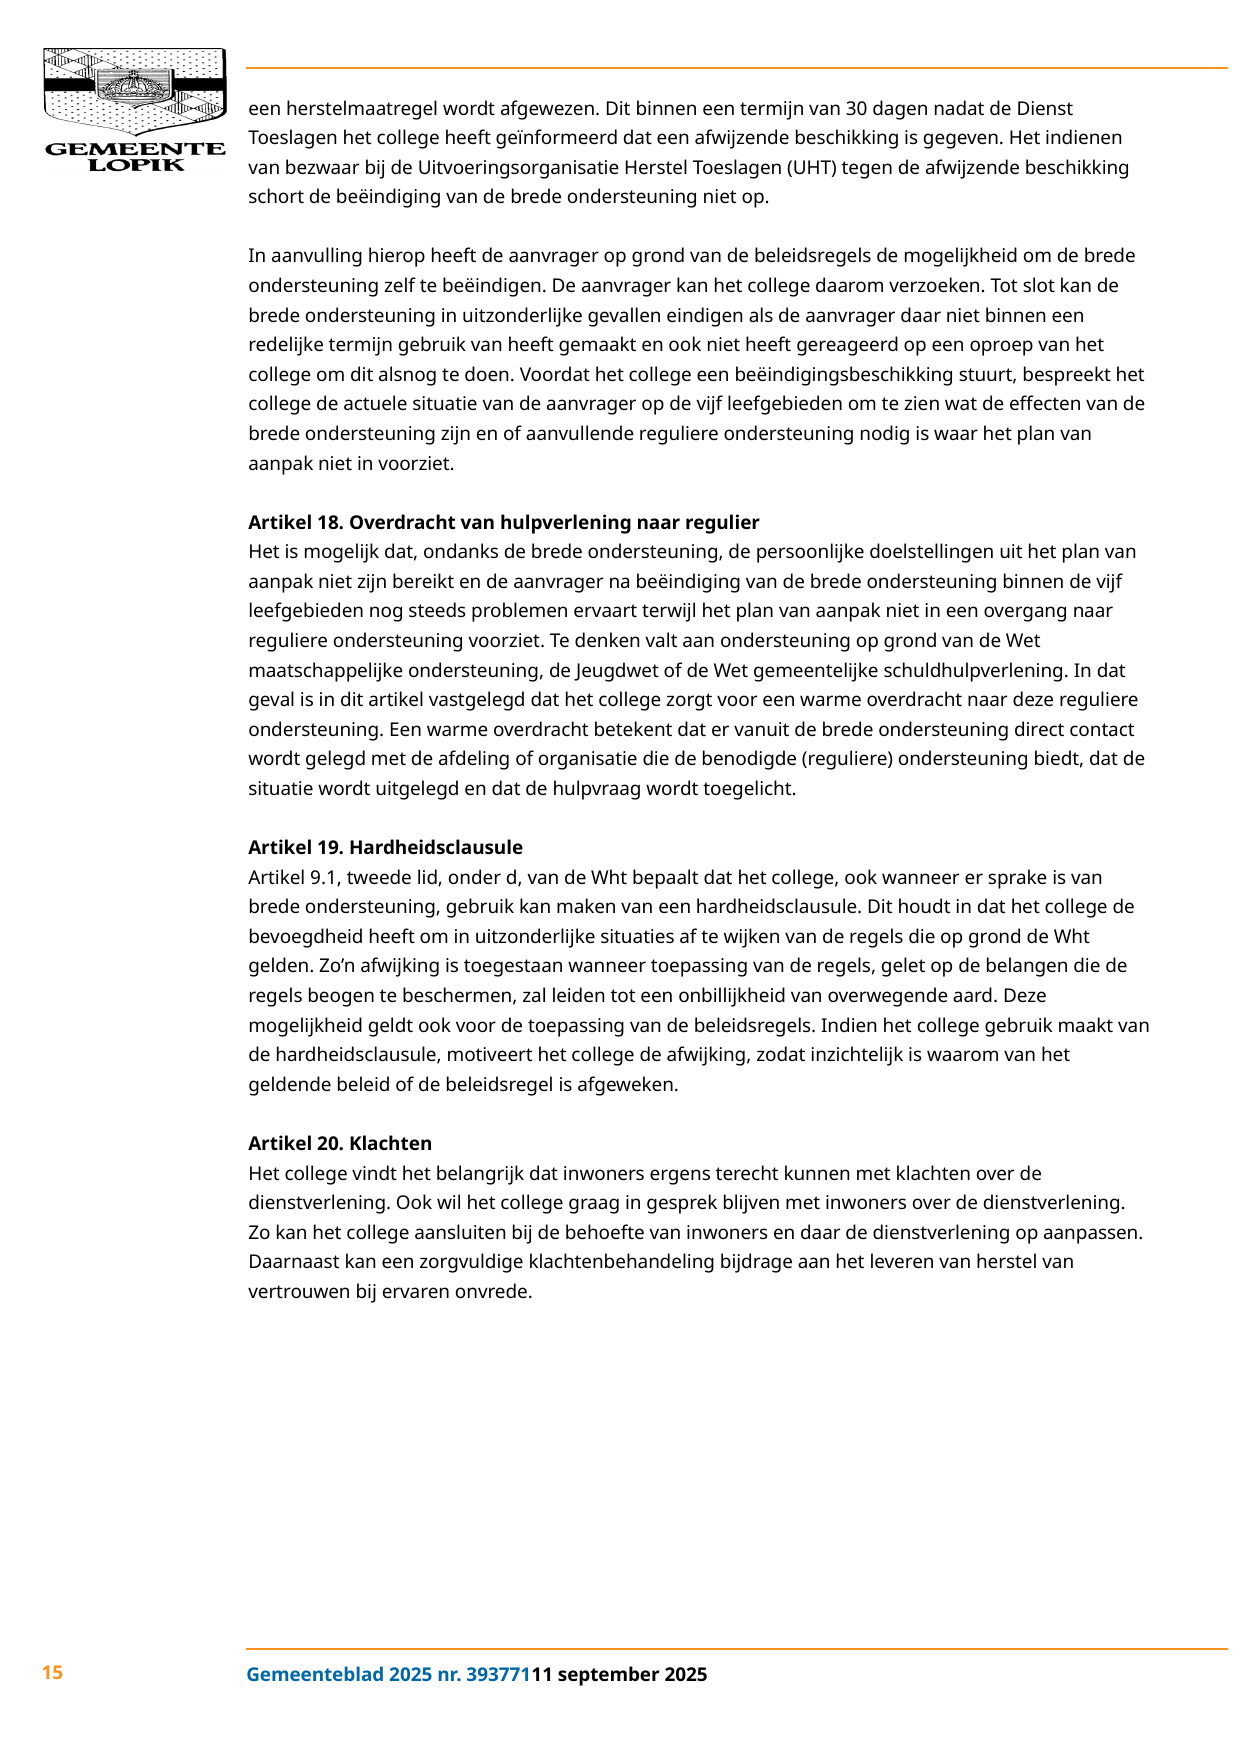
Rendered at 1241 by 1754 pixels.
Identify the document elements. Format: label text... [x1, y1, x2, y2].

picture [41, 47, 231, 172]
text Artikel 20. Klachten [248, 1130, 1152, 1156]
text Het college vindt het belangrijk dat inwoners ergens terecht kunnen met klachten over de dienstverlening. Ook wil het college graag in gesprek blijven met inwoners over de dienstverlening. Zo kan het college aansluiten bij de behoefte van inwoners en daar de dienstverlening op aanpassen. Daarnaast kan een zorgvuldige klachtenbehandeling bijdrage aan het leveren van herstel van vertrouwen bij ervaren onvrede. [248, 1160, 1152, 1304]
text een herstelmaatregel wordt afgewezen. Dit binnen een termijn van 30 dagen nadat de Dienst Toeslagen het college heeft geïnformeerd dat een afwijzende beschikking is gegeven. Het indienen van bezwaar bij de Uitvoeringsorganisatie Herstel Toeslagen (UHT) tegen de afwijzende beschikking schort de beëindiging van de brede ondersteuning niet op. [248, 95, 1152, 209]
text Artikel 19. Hardheidsclausule [248, 834, 1152, 860]
text Artikel 18. Overdracht van hulpverlening naar regulier [248, 509, 1152, 535]
text Het is mogelijk dat, ondanks de brede ondersteuning, de persoonlijke doelstellingen uit het plan van aanpak niet zijn bereikt en de aanvrager na beëindiging van de brede ondersteuning binnen de vijf leefgebieden nog steeds problemen ervaart terwijl het plan van aanpak niet in een overgang naar reguliere ondersteuning voorziet. Te denken valt aan ondersteuning op grond van de Wet maatschappelijke ondersteuning, de Jeugdwet of de Wet gemeentelijke schuldhulpverlening. In dat geval is in dit artikel vastgelegd dat het college zorgt voor een warme overdracht naar deze reguliere ondersteuning. Een warme overdracht betekent dat er vanuit de brede ondersteuning direct contact wordt gelegd met de afdeling of organisatie die de benodigde (reguliere) ondersteuning biedt, dat de situatie wordt uitgelegd en dat de hulpvraag wordt toegelicht. [248, 538, 1152, 801]
text In aanvulling hierop heeft de aanvrager op grond van de beleidsregels de mogelijkheid om de brede ondersteuning zelf te beëindigen. De aanvrager kan het college daarom verzoeken. Tot slot kan de brede ondersteuning in uitzonderlijke gevallen eindigen als de aanvrager daar niet binnen een redelijke termijn gebruik van heeft gemaakt en ook niet heeft gereageerd op een oproep van het college om dit alsnog te doen. Voordat het college een beëindigingsbeschikking stuurt, bespreekt het college de actuele situatie van de aanvrager op de vijf leefgebieden om te zien wat de effecten van de brede ondersteuning zijn en of aanvullende reguliere ondersteuning nodig is waar het plan van aanpak niet in voorziet. [248, 243, 1152, 476]
text Artikel 9.1, tweede lid, onder d, van de Wht bepaalt dat het college, ook wanneer er sprake is van brede ondersteuning, gebruik kan maken van een hardheidsclausule. Dit houdt in dat het college de bevoegdheid heeft om in uitzonderlijke situaties af te wijken van de regels die op grond de Wht gelden. Zo’n afwijking is toegestaan wanneer toepassing van de regels, gelet op de belangen die de regels beogen te beschermen, zal leiden tot een onbillijkheid van overwegende aard. Deze mogelijkheid geldt ook voor de toepassing van de beleidsregels. Indien het college gebruik maakt van de hardheidsclausule, motiveert het college de afwijking, zodat inzichtelijk is waarom van het geldende beleid of de beleidsregel is afgeweken. [248, 864, 1152, 1097]
